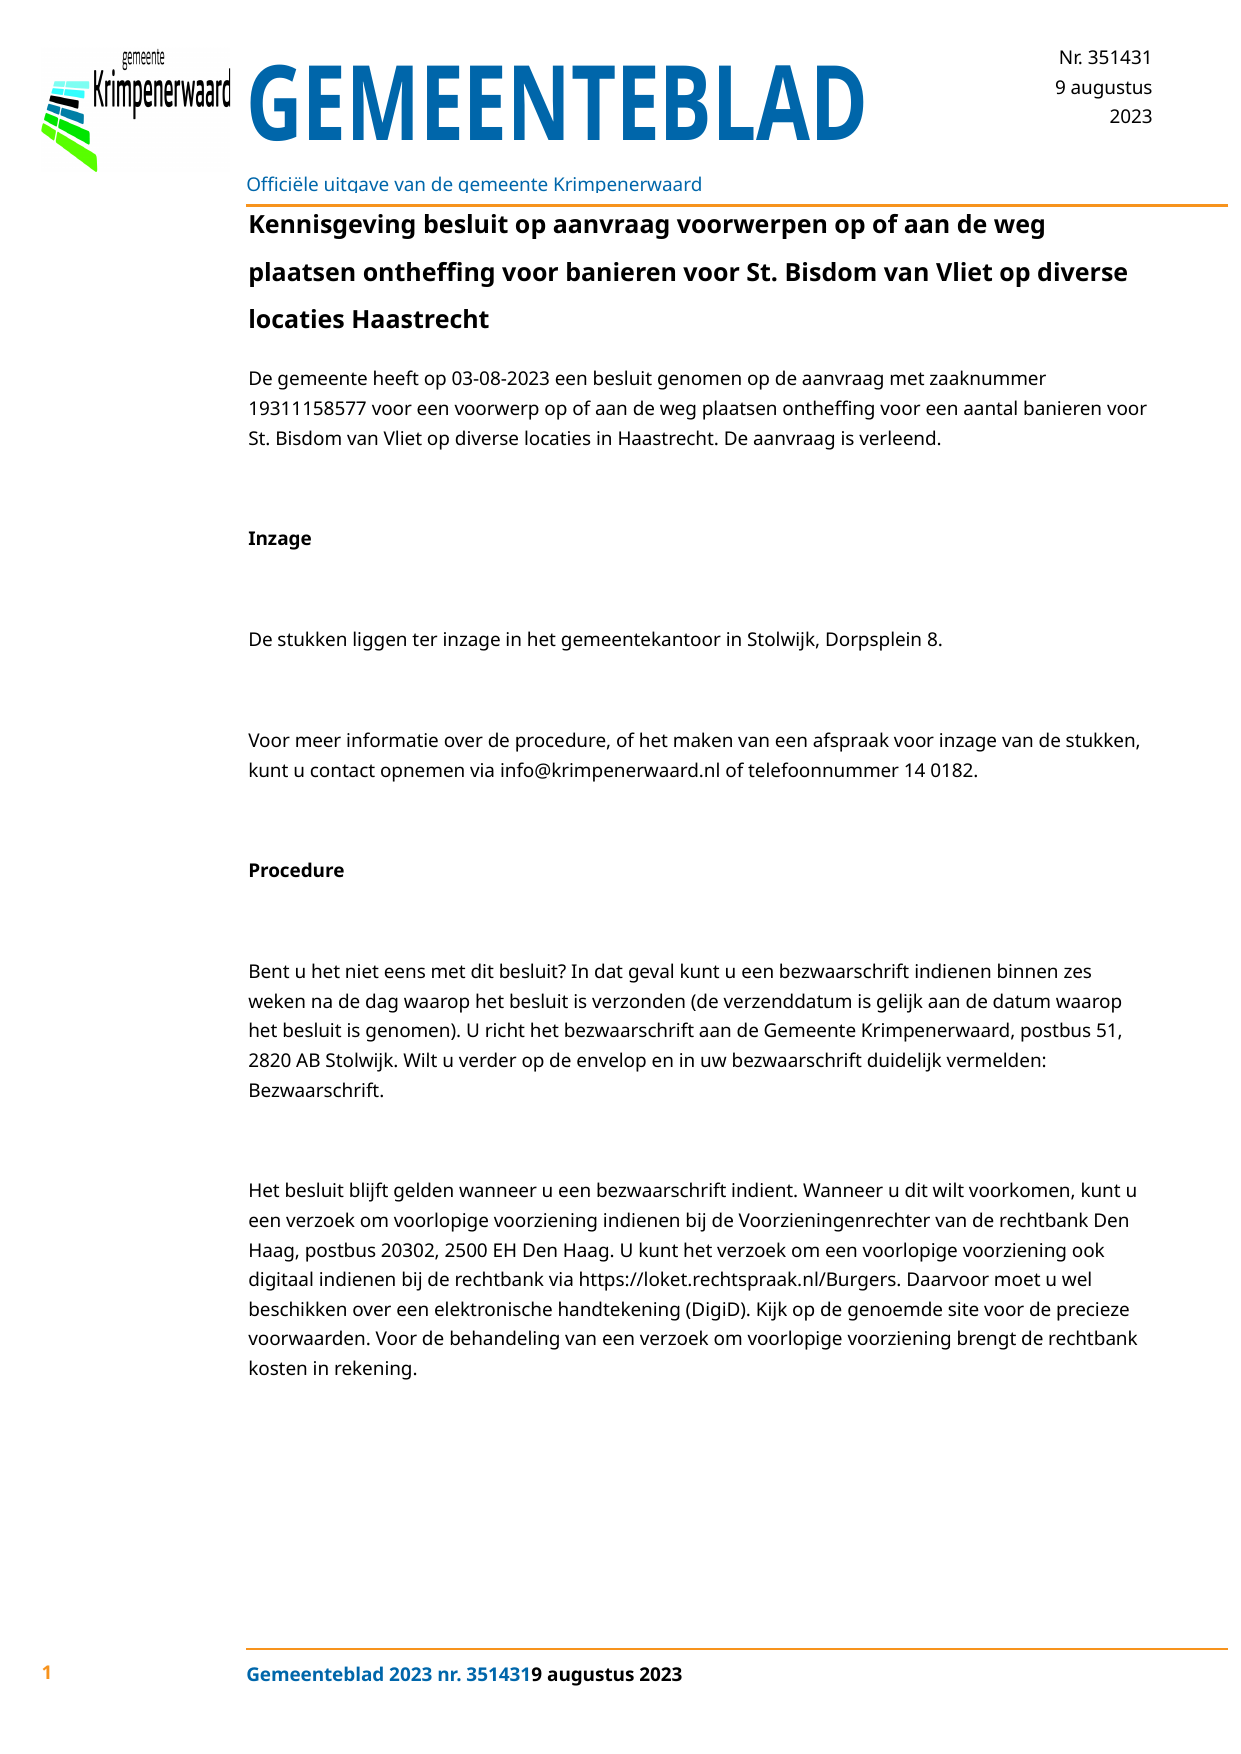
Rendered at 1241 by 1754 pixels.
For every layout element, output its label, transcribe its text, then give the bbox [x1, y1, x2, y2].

text Bent u het niet eens met dit besluit? In dat geval kunt u een bezwaarschrift indienen binnen zes weken na de dag waarop het besluit is verzonden (de verzenddatum is gelijk aan de datum waarop het besluit is genomen). U richt het bezwaarschrift aan de Gemeente Krimpenerwaard, postbus 51, 2820 AB Stolwijk. Wilt u verder op de envelop en in uw bezwaarschrift duidelijk vermelden: Bezwaarschrift. [248, 958, 1152, 1102]
text De stukken liggen ter inzage in het gemeentekantoor in Stolwijk, Dorpsplein 8. [248, 626, 1152, 652]
picture [41, 47, 231, 172]
text De gemeente heeft op 03-08-2023 een besluit genomen op de aanvraag met zaaknummer 19311158577 voor een voorwerp op of aan de weg plaatsen ontheffing voor een aantal banieren voor St. Bisdom van Vliet op diverse locaties in Haastrecht. De aanvraag is verleend. [248, 366, 1152, 450]
text Voor meer informatie over de procedure, of het maken van een afspraak voor inzage van de stukken, kunt u contact opnemen via info@krimpenerwaard.nl of telefoonnummer 14 0182. [248, 727, 1152, 782]
text Het besluit blijft gelden wanneer u een bezwaarschrift indient. Wanneer u dit wilt voorkomen, kunt u een verzoek om voorlopige voorziening indienen bij de Voorzieningenrechter van de rechtbank Den Haag, postbus 20302, 2500 EH Den Haag. U kunt het verzoek om een voorlopige voorziening ook digitaal indienen bij de rechtbank via https://loket.rechtspraak.nl/Burgers. Daarvoor moet u wel beschikken over een elektronische handtekening (DigiD). Kijk op de genoemde site voor de precieze voorwaarden. Voor de behandeling van een verzoek om voorlopige voorziening brengt de rechtbank kosten in rekening. [248, 1178, 1152, 1381]
text Inzage [248, 526, 1152, 551]
text Kennisgeving besluit op aanvraag voorwerpen op of aan de weg plaatsen ontheffing voor banieren voor St. Bisdom van Vliet op diverse locaties Haastrecht [248, 207, 1152, 336]
text Procedure [248, 858, 1152, 883]
